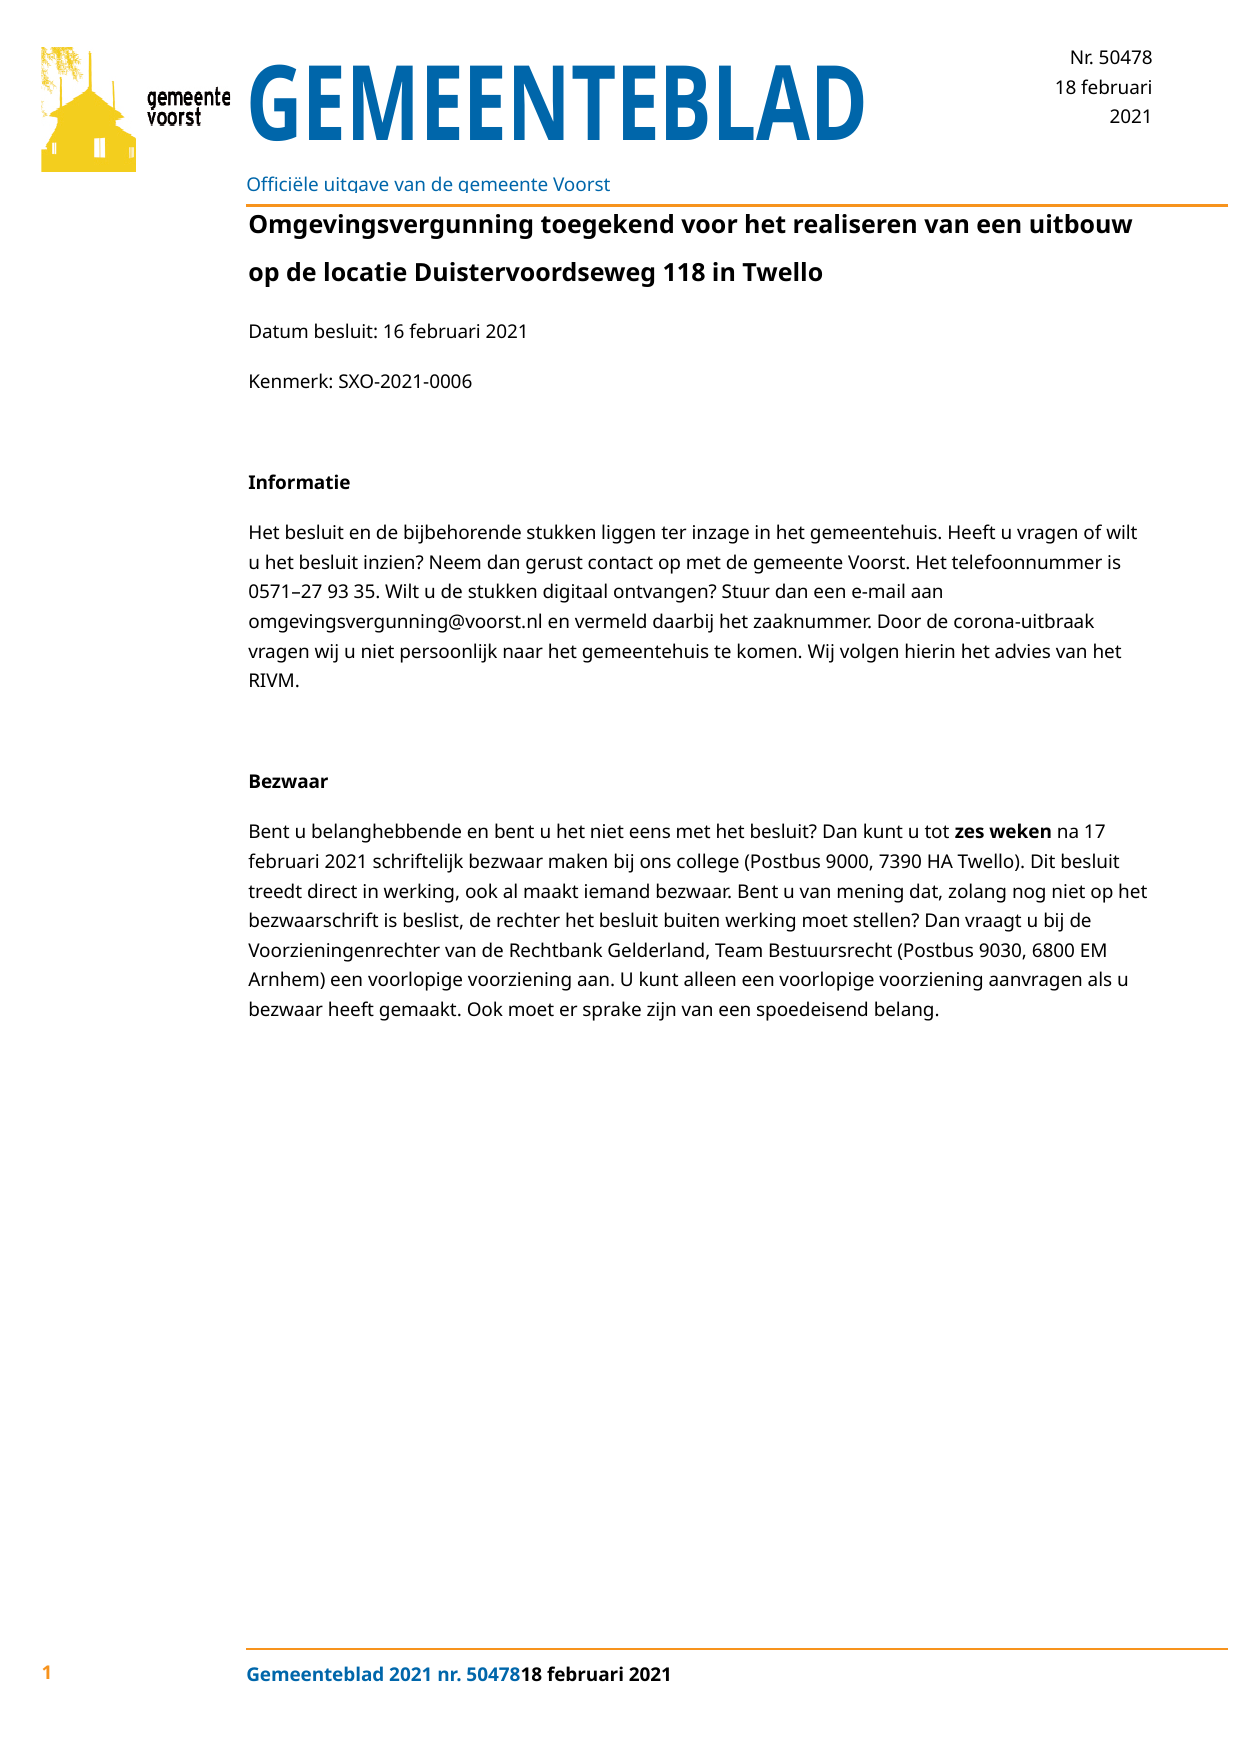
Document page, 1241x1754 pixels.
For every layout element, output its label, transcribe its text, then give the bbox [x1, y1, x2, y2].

text Het besluit en de bijbehorende stukken liggen ter inzage in het gemeentehuis. Heeft u vragen of wilt u het besluit inzien? Neem dan gerust contact op met de gemeente Voorst. Het telefoonnummer is 0571–27 93 35. Wilt u de stukken digitaal ontvangen? Stuur dan een e-mail aan omgevingsvergunning@voorst.nl en vermeld daarbij het zaaknummer. Door de corona-uitbraak vragen wij u niet persoonlijk naar het gemeentehuis te komen. Wij volgen hierin het advies van het RIVM. [248, 519, 1152, 693]
text Bent u belanghebbende en bent u het niet eens met het besluit? Dan kunt u tot zes weken na 17 februari 2021 schriftelijk bezwaar maken bij ons college (Postbus 9000, 7390 HA Twello). Dit besluit treedt direct in werking, ook al maakt iemand bezwaar. Bent u van mening dat, zolang nog niet op het bezwaarschrift is beslist, de rechter het besluit buiten werking moet stellen? Dan vraagt u bij de Voorzieningenrechter van de Rechtbank Gelderland, Team Bestuursrecht (Postbus 9030, 6800 EM Arnhem) een voorlopige voorziening aan. U kunt alleen een voorlopige voorziening aanvragen als u bezwaar heeft gemaakt. Ook moet er sprake zijn van een spoedeisend belang. [248, 819, 1152, 1022]
text Omgevingsvergunning toegekend voor het realiseren van een uitbouw op de locatie Duistervoordseweg 118 in Twello [248, 207, 1152, 288]
text Informatie [248, 469, 1152, 495]
text Kenmerk: SXO-2021-0006 [248, 368, 1152, 394]
text Datum besluit: 16 februari 2021 [248, 318, 1152, 344]
picture [41, 47, 231, 172]
text Bezwaar [248, 768, 1152, 794]
